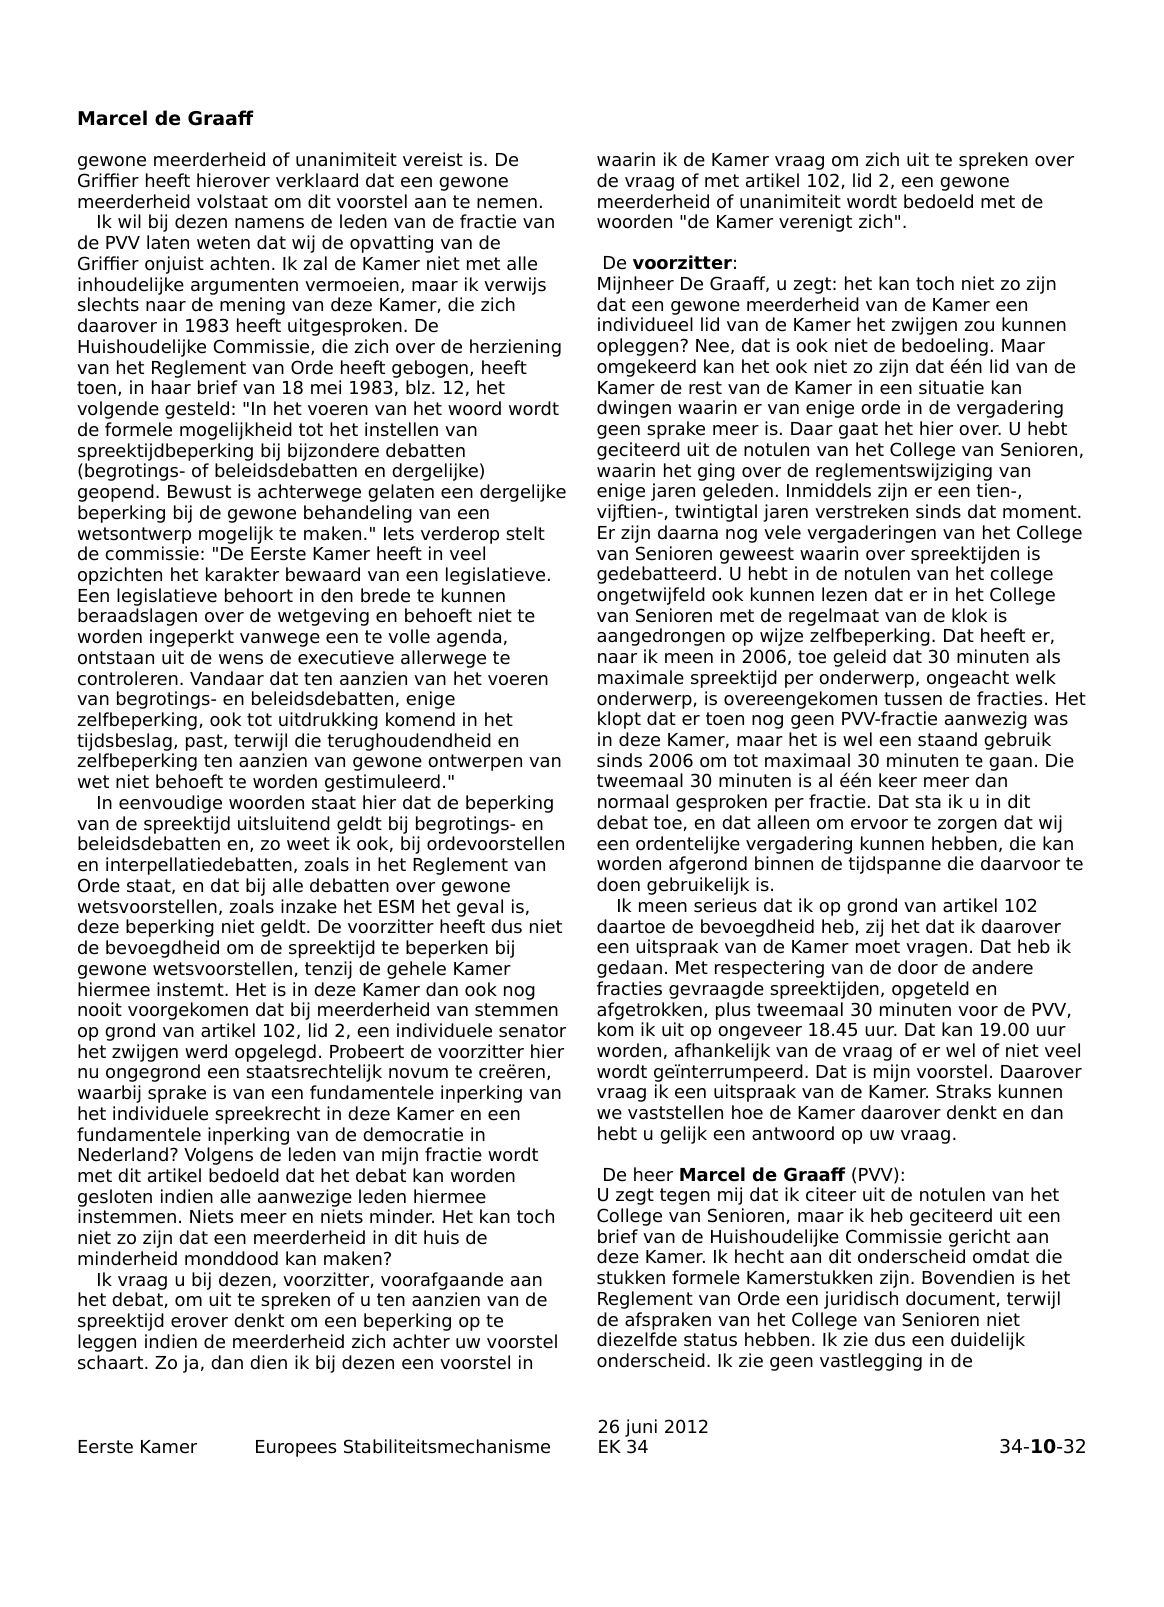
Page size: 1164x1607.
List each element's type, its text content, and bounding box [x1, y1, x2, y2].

text Ik wil bij dezen namens de leden van de fractie van de PVV laten weten dat wij de opvatting van de Griffier onjuist achten. Ik zal de Kamer niet met alle inhoudelijke argumenten vermoeien, maar ik verwijs slechts naar de mening van deze Kamer, die zich daarover in 1983 heeft uitgesproken. De Huishoudelijke Commissie, die zich over de herziening van het Reglement van Orde heeft gebogen, heeft toen, in haar brief van 18 mei 1983, blz. 12, het volgende gesteld: "In het voeren van het woord wordt de formele mogelijkheid tot het instellen van spreektijdbeperking bij bijzondere debatten (begrotings- of beleidsdebatten en dergelijke) geopend. Bewust is achterwege gelaten een dergelijke beperking bij de gewone behandeling van een wetsontwerp mogelijk te maken." Iets verderop stelt de commissie: "De Eerste Kamer heeft in veel opzichten het karakter bewaard van een legislatieve. Een legislatieve behoort in den brede te kunnen beraadslagen over de wetgeving en behoeft niet te worden ingeperkt vanwege een te volle agenda, ontstaan uit de wens de executieve allerwege te controleren. Vandaar dat ten aanzien van het voeren van begrotings- en beleidsdebatten, enige zelfbeperking, ook tot uitdrukking komend in het tijdsbeslag, past, terwijl die terughoudendheid en zelfbeperking ten aanzien van gewone ontwerpen van wet niet behoeft te worden gestimuleerd." [77, 212, 567, 793]
text Ik meen serieus dat ik op grond van artikel 102 daartoe de bevoegdheid heb, zij het dat ik daarover een uitspraak van de Kamer moet vragen. Dat heb ik gedaan. Met respectering van de door de andere fracties gevraagde spreektijden, opgeteld en afgetrokken, plus tweemaal 30 minuten voor de PVV, kom ik uit op ongeveer 18.45 uur. Dat kan 19.00 uur worden, afhankelijk van de vraag of er wel of niet veel wordt geïnterrumpeerd. Dat is mijn voorstel. Daarover vraag ik een uitspraak van de Kamer. Straks kunnen we vaststellen hoe de Kamer daarover denkt en dan hebt u gelijk een antwoord op uw vraag. [596, 896, 1087, 1144]
text De voorzitter: [596, 253, 1087, 274]
text waarin ik de Kamer vraag om zich uit te spreken over de vraag of met artikel 102, lid 2, een gewone meerderheid of unanimiteit wordt bedoeld met de woorden "de Kamer verenigt zich". [596, 150, 1087, 233]
text Mijnheer De Graaff, u zegt: het kan toch niet zo zijn dat een gewone meerderheid van de Kamer een individueel lid van de Kamer het zwijgen zou kunnen opleggen? Nee, dat is ook niet de bedoeling. Maar omgekeerd kan het ook niet zo zijn dat één lid van de Kamer de rest van de Kamer in een situatie kan dwingen waarin er van enige orde in de vergadering geen sprake meer is. Daar gaat het hier over. U hebt geciteerd uit de notulen van het College van Senioren, waarin het ging over de reglementswijziging van enige jaren geleden. Inmiddels zijn er een tien-, vijftien-, twintigtal jaren verstreken sinds dat moment. Er zijn daarna nog vele vergaderingen van het College van Senioren geweest waarin over spreektijden is gedebatteerd. U hebt in de notulen van het college ongetwijfeld ook kunnen lezen dat er in het College van Senioren met de regelmaat van de klok is aangedrongen op wijze zelfbeperking. Dat heeft er, naar ik meen in 2006, toe geleid dat 30 minuten als maximale spreektijd per onderwerp, ongeacht welk onderwerp, is overeengekomen tussen de fracties. Het klopt dat er toen nog geen PVV-fractie aanwezig was in deze Kamer, maar het is wel een staand gebruik sinds 2006 om tot maximaal 30 minuten te gaan. Die tweemaal 30 minuten is al één keer meer dan normaal gesproken per fractie. Dat sta ik u in dit debat toe, en dat alleen om ervoor te zorgen dat wij een ordentelijke vergadering kunnen hebben, die kan worden afgerond binnen de tijdspanne die daarvoor te doen gebruikelijk is. [596, 274, 1087, 896]
text In eenvoudige woorden staat hier dat de beperking van de spreektijd uitsluitend geldt bij begrotings- en beleidsdebatten en, zo weet ik ook, bij ordevoorstellen en interpellatiedebatten, zoals in het Reglement van Orde staat, en dat bij alle debatten over gewone wetsvoorstellen, zoals inzake het ESM het geval is, deze beperking niet geldt. De voorzitter heeft dus niet de bevoegdheid om de spreektijd te beperken bij gewone wetsvoorstellen, tenzij de gehele Kamer hiermee instemt. Het is in deze Kamer dan ook nog nooit voorgekomen dat bij meerderheid van stemmen op grond van artikel 102, lid 2, een individuele senator het zwijgen werd opgelegd. Probeert de voorzitter hier nu ongegrond een staatsrechtelijk novum te creëren, waarbij sprake is van een fundamentele inperking van het individuele spreekrecht in deze Kamer en een fundamentele inperking van de democratie in Nederland? Volgens de leden van mijn fractie wordt met dit artikel bedoeld dat het debat kan worden gesloten indien alle aanwezige leden hiermee instemmen. Niets meer en niets minder. Het kan toch niet zo zijn dat een meerderheid in dit huis de minderheid monddood kan maken? [77, 793, 567, 1269]
text gewone meerderheid of unanimiteit vereist is. De Griffier heeft hierover verklaard dat een gewone meerderheid volstaat om dit voorstel aan te nemen. [77, 150, 567, 212]
text De heer Marcel de Graaff (PVV): [596, 1164, 1087, 1185]
text U zegt tegen mij dat ik citeer uit de notulen van het College van Senioren, maar ik heb geciteerd uit een brief van de Huishoudelijke Commissie gericht aan deze Kamer. Ik hecht aan dit onderscheid omdat die stukken formele Kamerstukken zijn. Bovendien is het Reglement van Orde een juridisch document, terwijl de afspraken van het College van Senioren niet diezelfde status hebben. Ik zie dus een duidelijk onderscheid. Ik zie geen vastlegging in de [596, 1185, 1087, 1372]
text Ik vraag u bij dezen, voorzitter, voorafgaande aan het debat, om uit te spreken of u ten aanzien van de spreektijd erover denkt om een beperking op te leggen indien de meerderheid zich achter uw voorstel schaart. Zo ja, dan dien ik bij dezen een voorstel in [77, 1269, 567, 1373]
